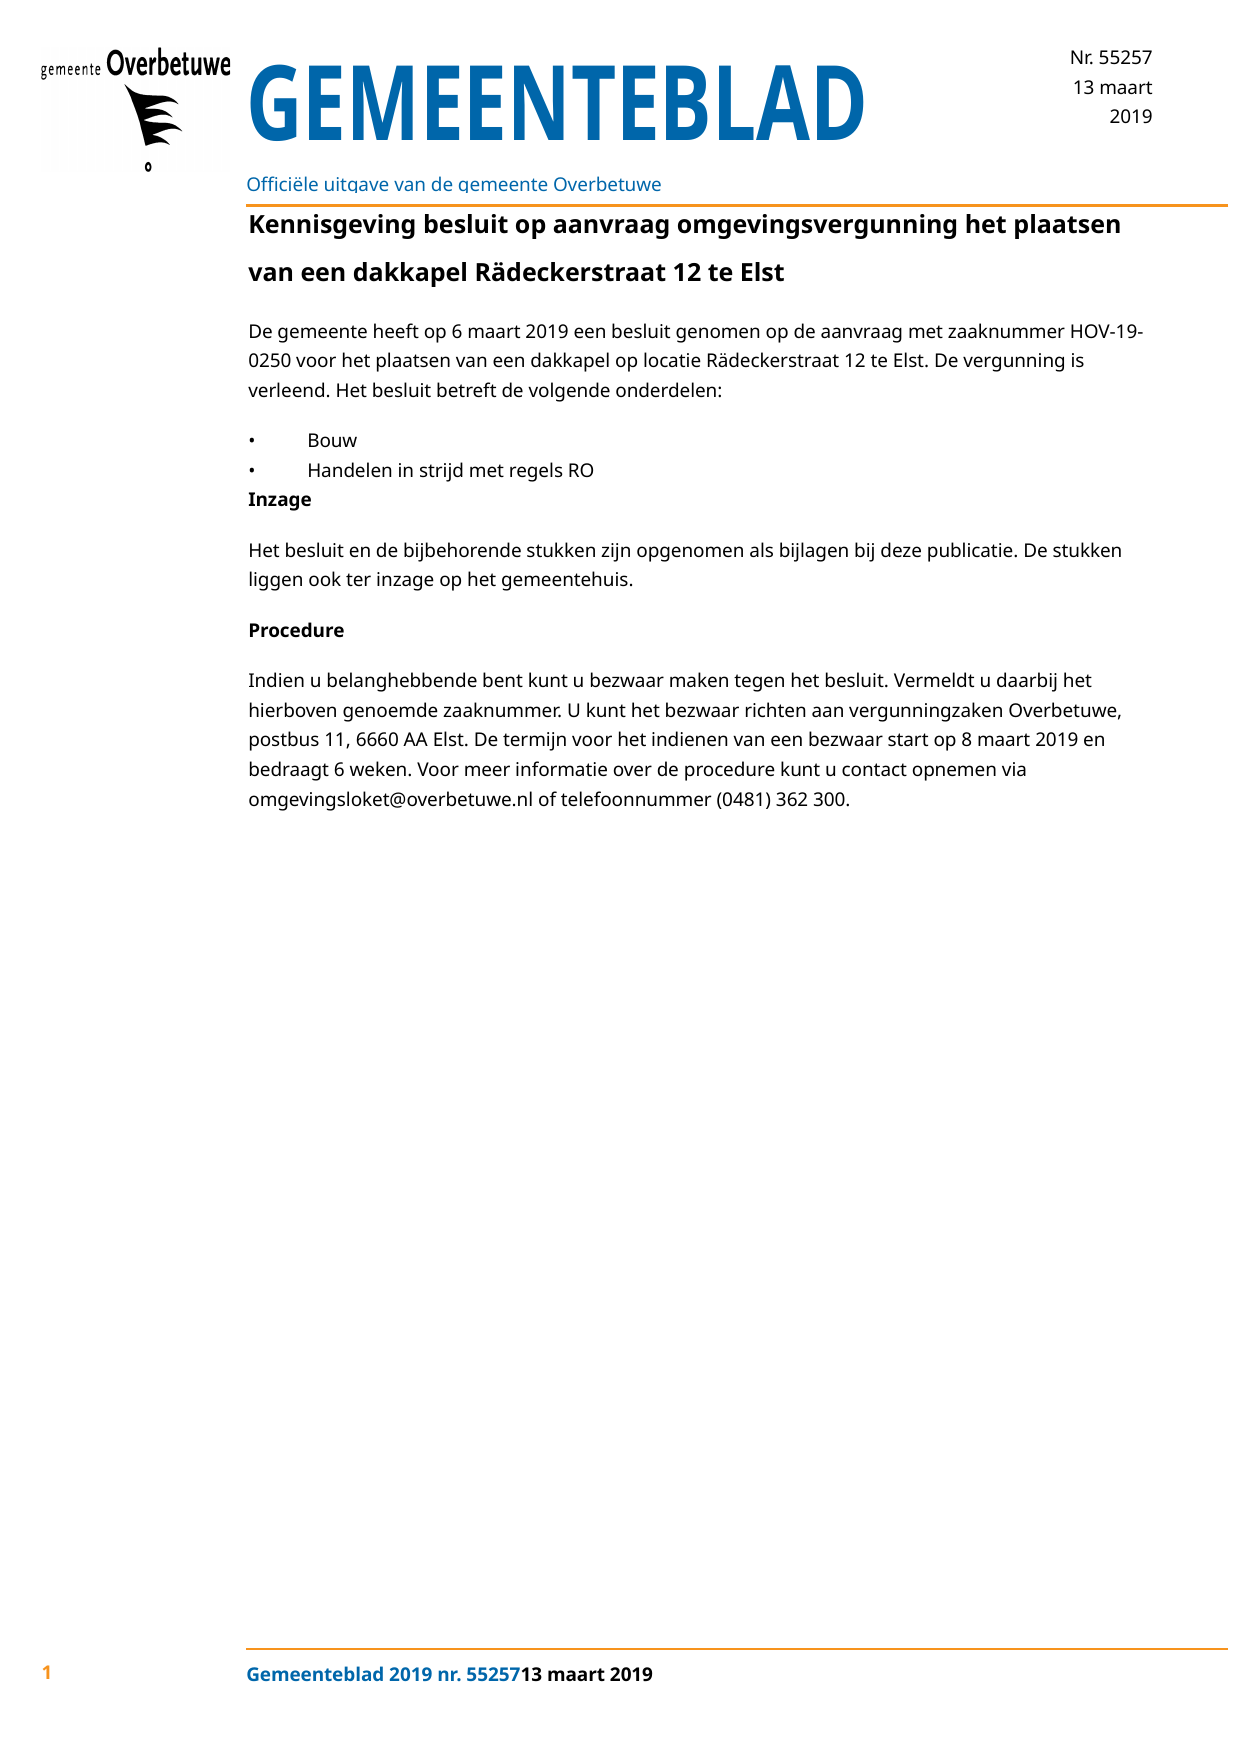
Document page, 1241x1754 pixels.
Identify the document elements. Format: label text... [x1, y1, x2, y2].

text Kennisgeving besluit op aanvraag omgevingsvergunning het plaatsen van een dakkapel Rädeckerstraat 12 te Elst [248, 207, 1152, 288]
text Het besluit en de bijbehorende stukken zijn opgenomen als bijlagen bij deze publicatie. De stukken liggen ook ter inzage op het gemeentehuis. [248, 537, 1152, 592]
text Inzage [248, 487, 1152, 512]
list Handelen in strijd met regels RO [248, 457, 1152, 483]
picture [41, 47, 231, 172]
list Bouw [248, 427, 1152, 453]
text Indien u belanghebbende bent kunt u bezwaar maken tegen het besluit. Vermeldt u daarbij het hierboven genoemde zaaknummer. U kunt het bezwaar richten aan vergunningzaken Overbetuwe, postbus 11, 6660 AA Elst. De termijn voor het indienen van een bezwaar start op 8 maart 2019 en bedraagt 6 weken. Voor meer informatie over de procedure kunt u contact opnemen via omgevingsloket@overbetuwe.nl of telefoonnummer (0481) 362 300. [248, 667, 1152, 812]
text Procedure [248, 617, 1152, 643]
text De gemeente heeft op 6 maart 2019 een besluit genomen op de aanvraag met zaaknummer HOV-19-0250 voor het plaatsen van een dakkapel op locatie Rädeckerstraat 12 te Elst. De vergunning is verleend. Het besluit betreft de volgende onderdelen: [248, 318, 1152, 403]
